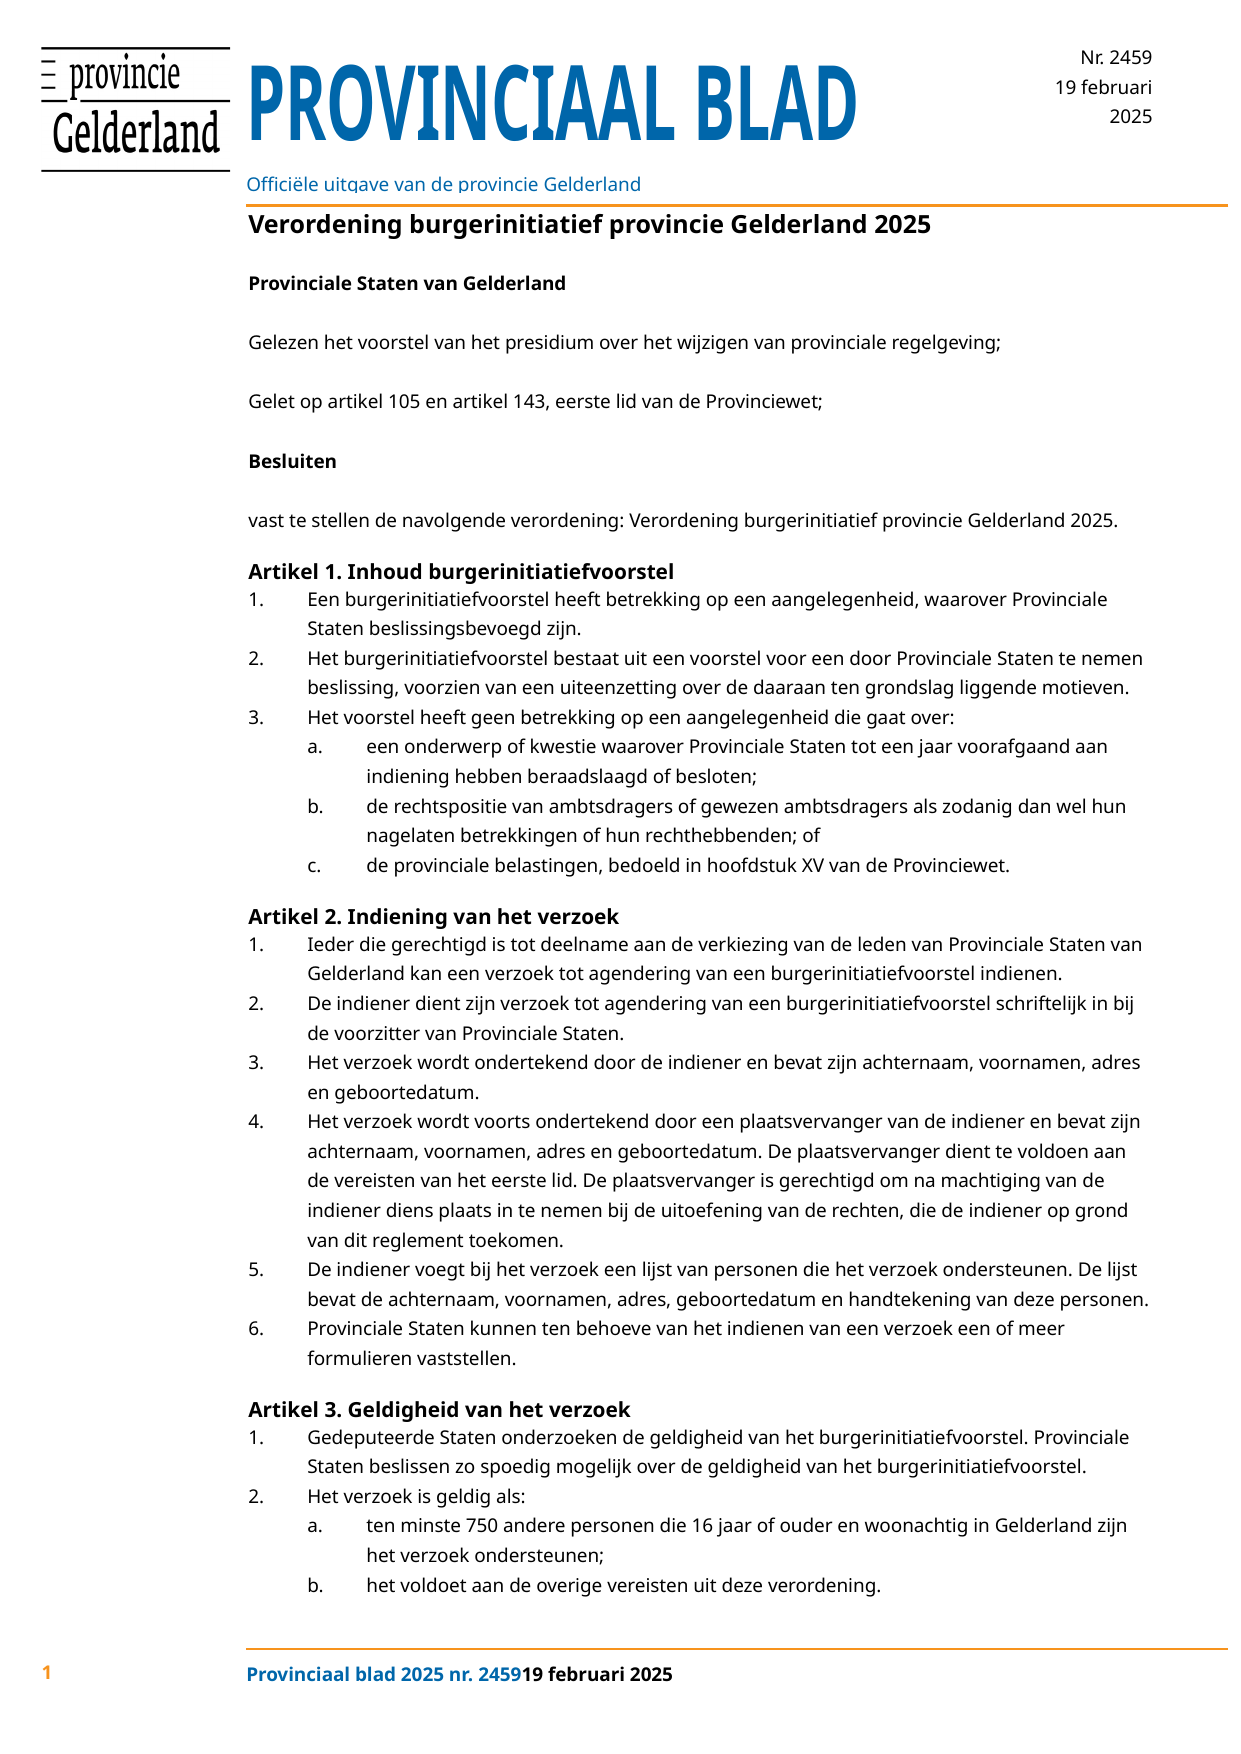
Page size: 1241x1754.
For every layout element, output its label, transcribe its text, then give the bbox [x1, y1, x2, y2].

list Ieder die gerechtigd is tot deelname aan de verkiezing van de leden van Provinciale Staten van Gelderland kan een verzoek tot agendering van een burgerinitiatiefvoorstel indienen. [248, 931, 1152, 986]
list Gedeputeerde Staten onderzoeken de geldigheid van het burgerinitiatiefvoorstel. Provinciale Staten beslissen zo spoedig mogelijk over de geldigheid van het burgerinitiatiefvoorstel. [248, 1424, 1152, 1479]
list Het burgerinitiatiefvoorstel bestaat uit een voorstel voor een door Provinciale Staten te nemen beslissing, voorzien van een uiteenzetting over de daaraan ten grondslag liggende motieven. [248, 645, 1152, 700]
list Het verzoek wordt voorts ondertekend door een plaatsvervanger van de indiener en bevat zijn achternaam, voornamen, adres en geboortedatum. De plaatsvervanger dient te voldoen aan de vereisten van het eerste lid. De plaatsvervanger is gerechtigd om na machtiging van de indiener diens plaats in te nemen bij de uitoefening van de rechten, die de indiener op grond van dit reglement toekomen. [248, 1108, 1152, 1252]
list Provinciale Staten kunnen ten behoeve van het indienen van een verzoek een of meer formulieren vaststellen. [248, 1316, 1152, 1371]
text Verordening burgerinitiatief provincie Gelderland 2025 [248, 207, 1152, 241]
list De indiener dient zijn verzoek tot agendering van een burgerinitiatiefvoorstel schriftelijk in bij de voorzitter van Provinciale Staten. [248, 990, 1152, 1045]
list Het verzoek is geldig als: [248, 1483, 1152, 1509]
list De indiener voegt bij het verzoek een lijst van personen die het verzoek ondersteunen. De lijst bevat de achternaam, voornamen, adres, geboortedatum en handtekening van deze personen. [248, 1256, 1152, 1312]
list het voldoet aan de overige vereisten uit deze verordening. [307, 1572, 1152, 1598]
list een onderwerp of kwestie waarover Provinciale Staten tot een jaar voorafgaand aan indiening hebben beraadslaagd of besloten; [307, 734, 1152, 789]
text Provinciale Staten van Gelderland [248, 270, 1152, 296]
text vast te stellen de navolgende verordening: Verordening burgerinitiatief provincie Gelderland 2025. [248, 507, 1152, 533]
text Gelet op artikel 105 en artikel 143, eerste lid van de Provinciewet; [248, 389, 1152, 414]
list Het voorstel heeft geen betrekking op een aangelegenheid die gaat over: [248, 704, 1152, 730]
list ten minste 750 andere personen die 16 jaar of ouder en woonachtig in Gelderland zijn het verzoek ondersteunen; [307, 1513, 1152, 1568]
text Artikel 1. Inhoud burgerinitiatiefvoorstel [248, 557, 1152, 586]
list Het verzoek wordt ondertekend door de indiener en bevat zijn achternaam, voornamen, adres en geboortedatum. [248, 1049, 1152, 1104]
text Gelezen het voorstel van het presidium over het wijzigen van provinciale regelgeving; [248, 329, 1152, 355]
list de rechtspositie van ambtsdragers of gewezen ambtsdragers als zodanig dan wel hun nagelaten betrekkingen of hun rechthebbenden; of [307, 793, 1152, 848]
text Artikel 2. Indiening van het verzoek [248, 902, 1152, 931]
list de provinciale belastingen, bedoeld in hoofdstuk XV van de Provinciewet. [307, 852, 1152, 878]
text Besluiten [248, 448, 1152, 473]
list Een burgerinitiatiefvoorstel heeft betrekking op een aangelegenheid, waarover Provinciale Staten beslissingsbevoegd zijn. [248, 586, 1152, 641]
text Artikel 3. Geldigheid van het verzoek [248, 1396, 1152, 1424]
picture [41, 47, 231, 172]
